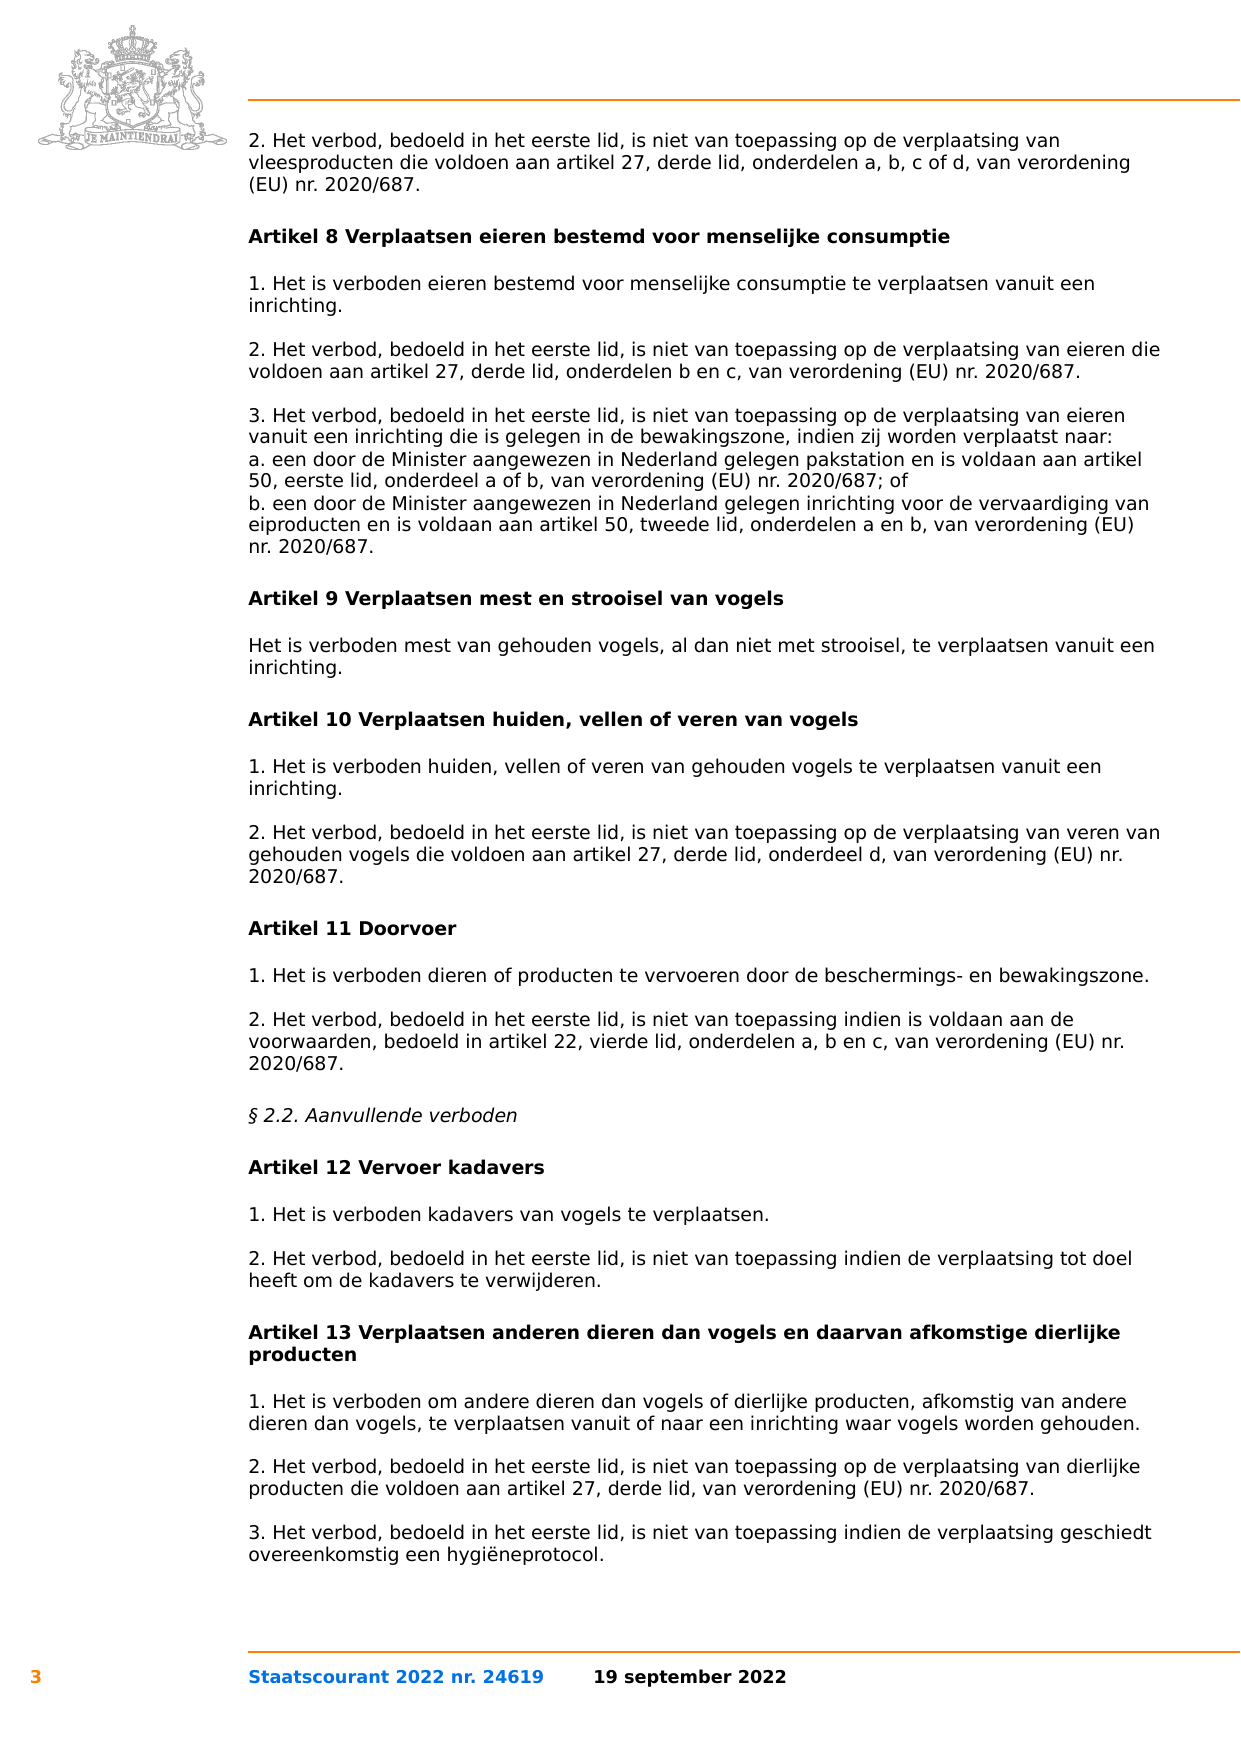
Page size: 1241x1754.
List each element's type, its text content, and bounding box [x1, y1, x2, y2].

subtitle Artikel 9 Verplaatsen mest en strooisel van vogels [248, 588, 1163, 610]
text a. een door de Minister aangewezen in Nederland gelegen pakstation en is voldaan aan artikel 50, eerste lid, onderdeel a of b, van verordening (EU) nr. 2020/687; of [248, 448, 1163, 492]
subtitle § 2.2. Aanvullende verboden [248, 1105, 1163, 1127]
text 2. Het verbod, bedoeld in het eerste lid, is niet van toepassing op de verplaatsing van veren van gehouden vogels die voldoen aan artikel 27, derde lid, onderdeel d, van verordening (EU) nr. 2020/687. [248, 822, 1163, 888]
text 2. Het verbod, bedoeld in het eerste lid, is niet van toepassing op de verplaatsing van dierlijke producten die voldoen aan artikel 27, derde lid, van verordening (EU) nr. 2020/687. [248, 1456, 1163, 1500]
text 3. Het verbod, bedoeld in het eerste lid, is niet van toepassing op de verplaatsing van eieren vanuit een inrichting die is gelegen in de bewakingszone, indien zij worden verplaatst naar: [248, 404, 1163, 448]
text 2. Het verbod, bedoeld in het eerste lid, is niet van toepassing op de verplaatsing van vleesproducten die voldoen aan artikel 27, derde lid, onderdelen a, b, c of d, van verordening (EU) nr. 2020/687. [248, 130, 1163, 196]
text 1. Het is verboden huiden, vellen of veren van gehouden vogels te verplaatsen vanuit een inrichting. [248, 756, 1163, 800]
text b. een door de Minister aangewezen in Nederland gelegen inrichting voor de vervaardiging van eiproducten en is voldaan aan artikel 50, tweede lid, onderdelen a en b, van verordening (EU) nr. 2020/687. [248, 492, 1163, 558]
subtitle Artikel 8 Verplaatsen eieren bestemd voor menselijke consumptie [248, 226, 1163, 248]
subtitle Artikel 13 Verplaatsen anderen dieren dan vogels en daarvan afkomstige dierlijke producten [248, 1322, 1163, 1366]
subtitle Artikel 10 Verplaatsen huiden, vellen of veren van vogels [248, 709, 1163, 731]
text 2. Het verbod, bedoeld in het eerste lid, is niet van toepassing indien de verplaatsing tot doel heeft om de kadavers te verwijderen. [248, 1248, 1163, 1292]
text 1. Het is verboden eieren bestemd voor menselijke consumptie te verplaatsen vanuit een inrichting. [248, 273, 1163, 317]
text Het is verboden mest van gehouden vogels, al dan niet met strooisel, te verplaatsen vanuit een inrichting. [248, 635, 1163, 679]
text 1. Het is verboden dieren of producten te vervoeren door de beschermings- en bewakingszone. [248, 965, 1163, 987]
text 1. Het is verboden om andere dieren dan vogels of dierlijke producten, afkomstig van andere dieren dan vogels, te verplaatsen vanuit of naar een inrichting waar vogels worden gehouden. [248, 1391, 1163, 1434]
text 2. Het verbod, bedoeld in het eerste lid, is niet van toepassing op de verplaatsing van eieren die voldoen aan artikel 27, derde lid, onderdelen b en c, van verordening (EU) nr. 2020/687. [248, 339, 1163, 383]
text 2. Het verbod, bedoeld in het eerste lid, is niet van toepassing indien is voldaan aan de voorwaarden, bedoeld in artikel 22, vierde lid, onderdelen a, b en c, van verordening (EU) nr. 2020/687. [248, 1009, 1163, 1075]
subtitle Artikel 12 Vervoer kadavers [248, 1157, 1163, 1179]
picture [38, 25, 227, 150]
text 1. Het is verboden kadavers van vogels te verplaatsen. [248, 1204, 1163, 1226]
subtitle Artikel 11 Doorvoer [248, 918, 1163, 940]
text 3. Het verbod, bedoeld in het eerste lid, is niet van toepassing indien de verplaatsing geschiedt overeenkomstig een hygiëneprotocol. [248, 1522, 1163, 1566]
